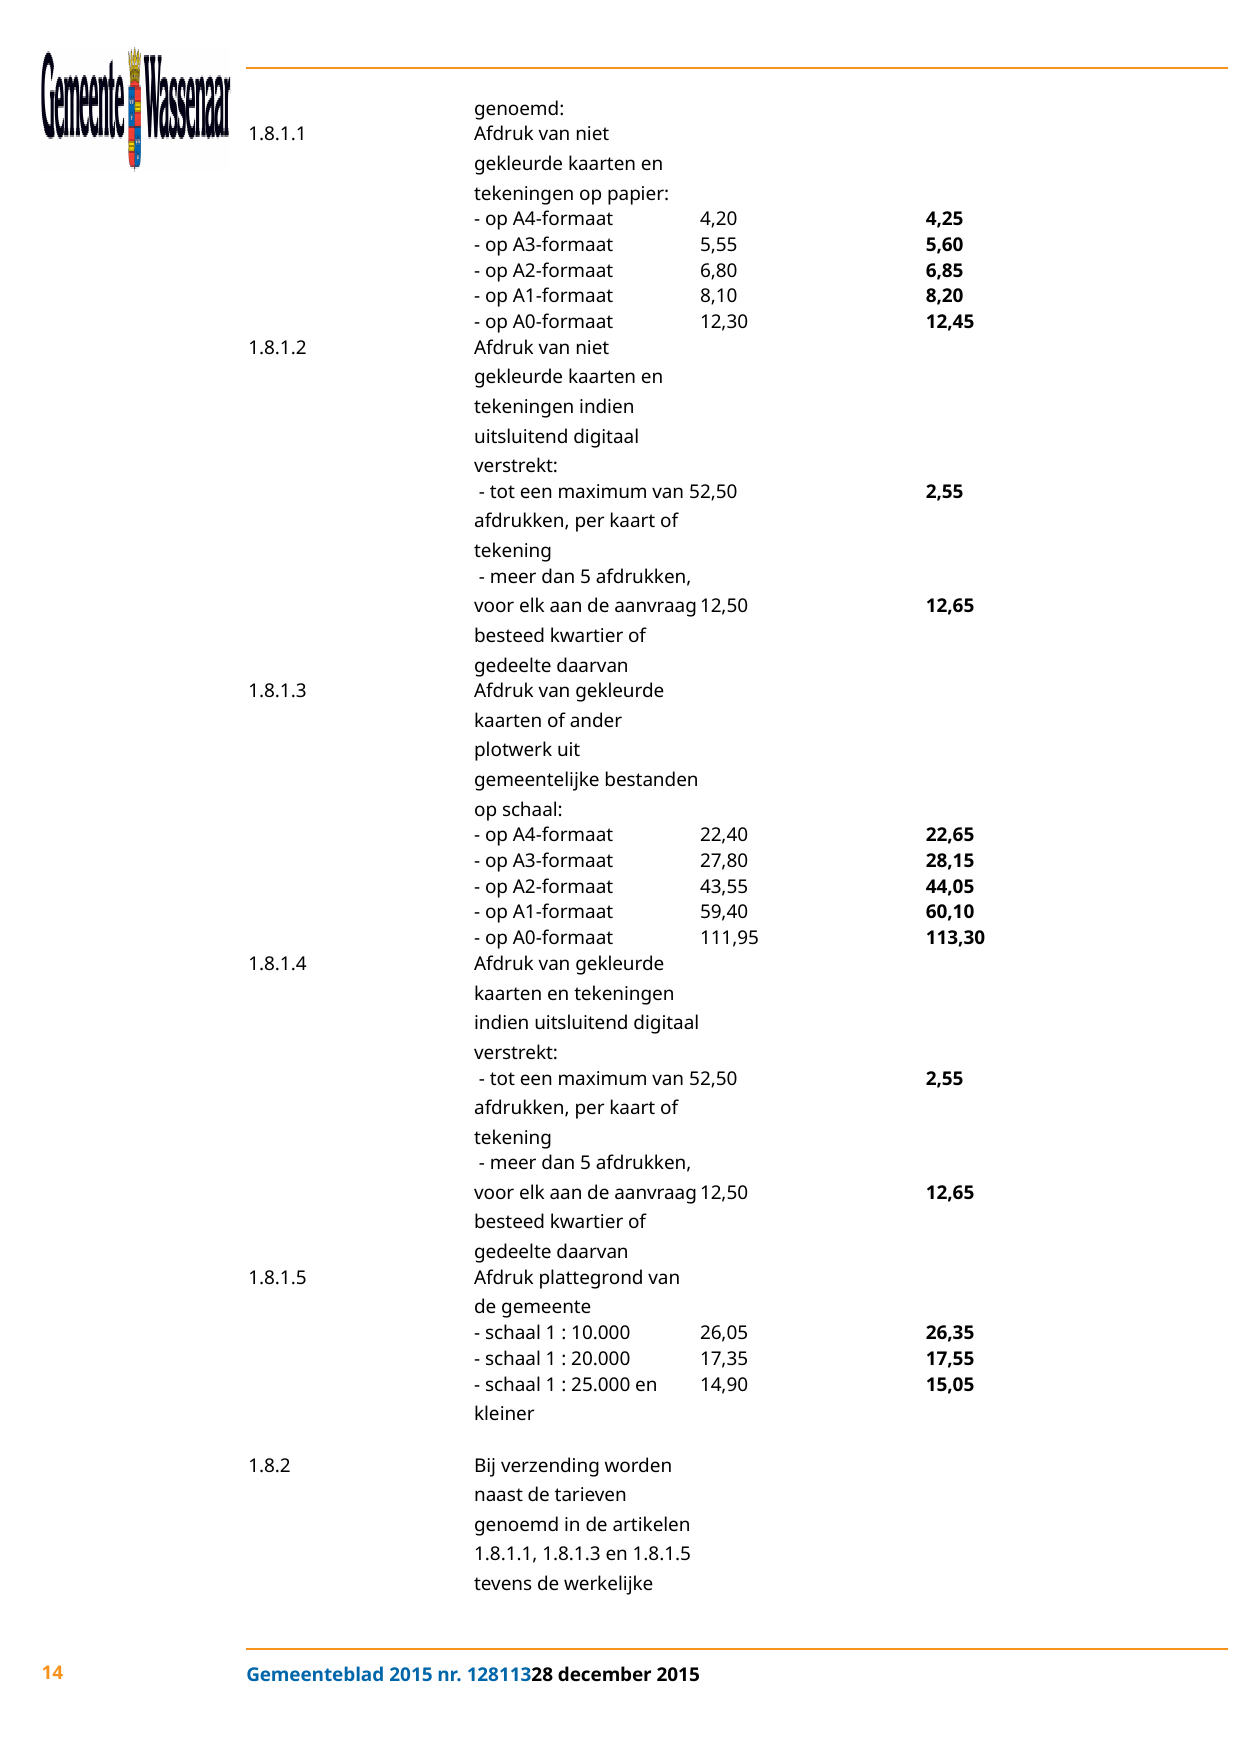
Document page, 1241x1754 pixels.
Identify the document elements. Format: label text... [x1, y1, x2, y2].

table_cell 1.8.1.5 [248, 1264, 474, 1319]
table_cell 60,10 [926, 899, 1152, 924]
table_cell 26,05 [700, 1319, 926, 1345]
table_cell [248, 873, 474, 899]
picture [41, 47, 231, 172]
table_cell 4,20 [700, 205, 926, 231]
table_cell 5,55 [700, 231, 926, 257]
table_cell - schaal 1 : 20.000 [474, 1345, 700, 1371]
table_cell [700, 121, 926, 205]
table_cell [248, 231, 474, 257]
table_cell 5,60 [926, 231, 1152, 257]
table_cell 113,30 [926, 925, 1152, 950]
table_cell - meer dan 5 afdrukken, voor elk aan de aanvraag besteed kwartier of gedeelte daarvan [474, 563, 700, 677]
table_cell 1.8.1.2 [248, 334, 474, 478]
table_cell 15,05 [926, 1371, 1152, 1426]
table_cell 12,45 [926, 308, 1152, 334]
table_cell 28,15 [926, 847, 1152, 873]
table_cell 59,40 [700, 899, 926, 924]
table_cell 27,80 [700, 847, 926, 873]
table_cell - op A2-formaat [474, 873, 700, 899]
table_cell [248, 1345, 474, 1371]
table_cell [700, 1426, 926, 1452]
table_cell Afdruk van niet gekleurde kaarten en tekeningen op papier: [474, 121, 700, 205]
table_cell [248, 1150, 474, 1264]
table_cell [926, 95, 1152, 121]
table_cell [248, 257, 474, 283]
table_cell [248, 308, 474, 334]
table_cell 4,25 [926, 205, 1152, 231]
table_cell [926, 1426, 1152, 1452]
table_cell 12,50 [700, 563, 926, 677]
table_cell - tot een maximum van 5 afdrukken, per kaart of tekening [474, 1065, 700, 1149]
table_cell [248, 1319, 474, 1345]
table_cell 43,55 [700, 873, 926, 899]
table_cell 12,65 [926, 1150, 1152, 1264]
table_cell 12,65 [926, 563, 1152, 677]
table_cell - op A3-formaat [474, 847, 700, 873]
table_cell - op A1-formaat [474, 899, 700, 924]
table_cell [248, 822, 474, 847]
table_cell 17,55 [926, 1345, 1152, 1371]
table_cell [700, 1452, 926, 1596]
table_cell [248, 1371, 474, 1426]
table_cell - op A2-formaat [474, 257, 700, 283]
table_cell [248, 283, 474, 308]
table_cell 6,85 [926, 257, 1152, 283]
table_cell - op A0-formaat [474, 308, 700, 334]
table_cell [248, 1065, 474, 1149]
table_cell [248, 1426, 474, 1452]
table_cell 44,05 [926, 873, 1152, 899]
table_cell [248, 899, 474, 924]
table_cell - op A0-formaat [474, 925, 700, 950]
table_cell 8,10 [700, 283, 926, 308]
table_cell - schaal 1 : 25.000 en kleiner [474, 1371, 700, 1426]
table_cell 1.8.1.1 [248, 121, 474, 205]
table_cell 17,35 [700, 1345, 926, 1371]
table_cell Afdruk plattegrond van de gemeente [474, 1264, 700, 1319]
table_cell - op A4-formaat [474, 822, 700, 847]
table_cell - op A1-formaat [474, 283, 700, 308]
table_cell [700, 334, 926, 478]
table_cell 2,50 [700, 1065, 926, 1149]
table_cell 1.8.2 [248, 1452, 474, 1596]
table_cell 1.8.1.4 [248, 950, 474, 1065]
table_cell 14,90 [700, 1371, 926, 1426]
table_cell [248, 925, 474, 950]
table_cell 8,20 [926, 283, 1152, 308]
table_cell [700, 95, 926, 121]
table_cell [700, 678, 926, 822]
table_cell [248, 478, 474, 563]
table_cell [926, 1452, 1152, 1596]
table_cell [926, 334, 1152, 478]
table_cell [248, 847, 474, 873]
table_cell Afdruk van niet gekleurde kaarten en tekeningen indien uitsluitend digitaal verstrekt: [474, 334, 700, 478]
table_cell [248, 563, 474, 677]
table_cell - tot een maximum van 5 afdrukken, per kaart of tekening [474, 478, 700, 563]
table_cell Afdruk van gekleurde kaarten en tekeningen indien uitsluitend digitaal verstrekt: [474, 950, 700, 1065]
table_cell - op A4-formaat [474, 205, 700, 231]
table_cell 12,50 [700, 1150, 926, 1264]
table_cell 111,95 [700, 925, 926, 950]
table_cell - op A3-formaat [474, 231, 700, 257]
table_cell [926, 678, 1152, 822]
table_cell [474, 1426, 700, 1452]
table_cell [700, 1264, 926, 1319]
table_cell 26,35 [926, 1319, 1152, 1345]
table_cell - schaal 1 : 10.000 [474, 1319, 700, 1345]
table_cell 2,50 [700, 478, 926, 563]
table_cell [926, 950, 1152, 1065]
table_cell genoemd: [474, 95, 700, 121]
table_cell 2,55 [926, 1065, 1152, 1149]
table_cell 12,30 [700, 308, 926, 334]
table_cell 22,65 [926, 822, 1152, 847]
table_cell - meer dan 5 afdrukken, voor elk aan de aanvraag besteed kwartier of gedeelte daarvan [474, 1150, 700, 1264]
table_cell [926, 1264, 1152, 1319]
table_cell [248, 205, 474, 231]
table_cell 2,55 [926, 478, 1152, 563]
table_cell [700, 950, 926, 1065]
table_cell Afdruk van gekleurde kaarten of ander plotwerk uit gemeentelijke bestanden op schaal: [474, 678, 700, 822]
table_cell Bij verzending worden naast de tarieven genoemd in de artikelen 1.8.1.1, 1.8.1.3 en 1.8.1.5 tevens de werkelijke [474, 1452, 700, 1596]
table_cell 22,40 [700, 822, 926, 847]
table_cell [926, 121, 1152, 205]
table_cell [248, 95, 474, 121]
table_cell 1.8.1.3 [248, 678, 474, 822]
table_cell 6,80 [700, 257, 926, 283]
